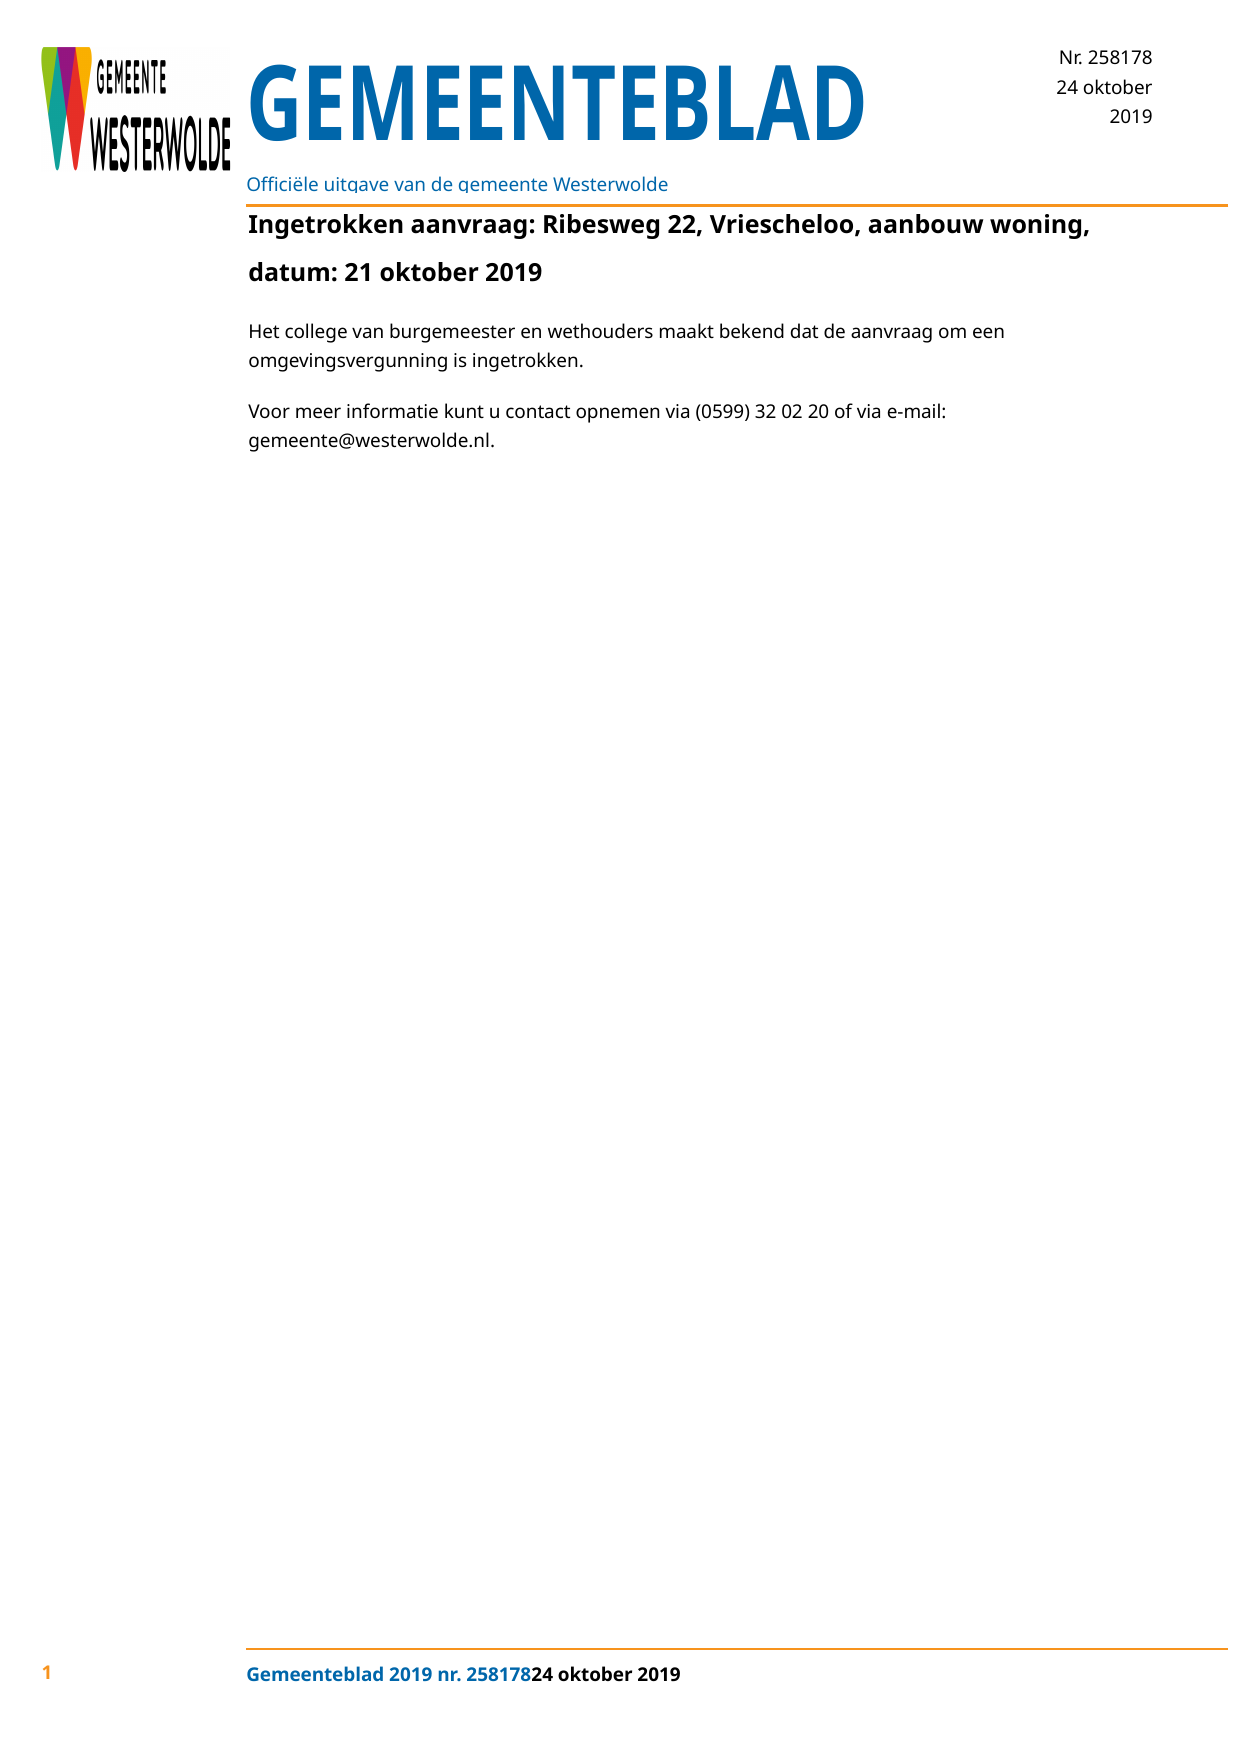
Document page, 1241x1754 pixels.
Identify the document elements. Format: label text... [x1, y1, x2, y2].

text Ingetrokken aanvraag: Ribesweg 22, Vriescheloo, aanbouw woning, datum: 21 oktober 2019 [248, 207, 1152, 288]
text Voor meer informatie kunt u contact opnemen via (0599) 32 02 20 of via e-mail: gemeente@westerwolde.nl. [248, 398, 1152, 453]
text Het college van burgemeester en wethouders maakt bekend dat de aanvraag om een omgevingsvergunning is ingetrokken. [248, 318, 1152, 373]
picture [41, 47, 231, 172]
